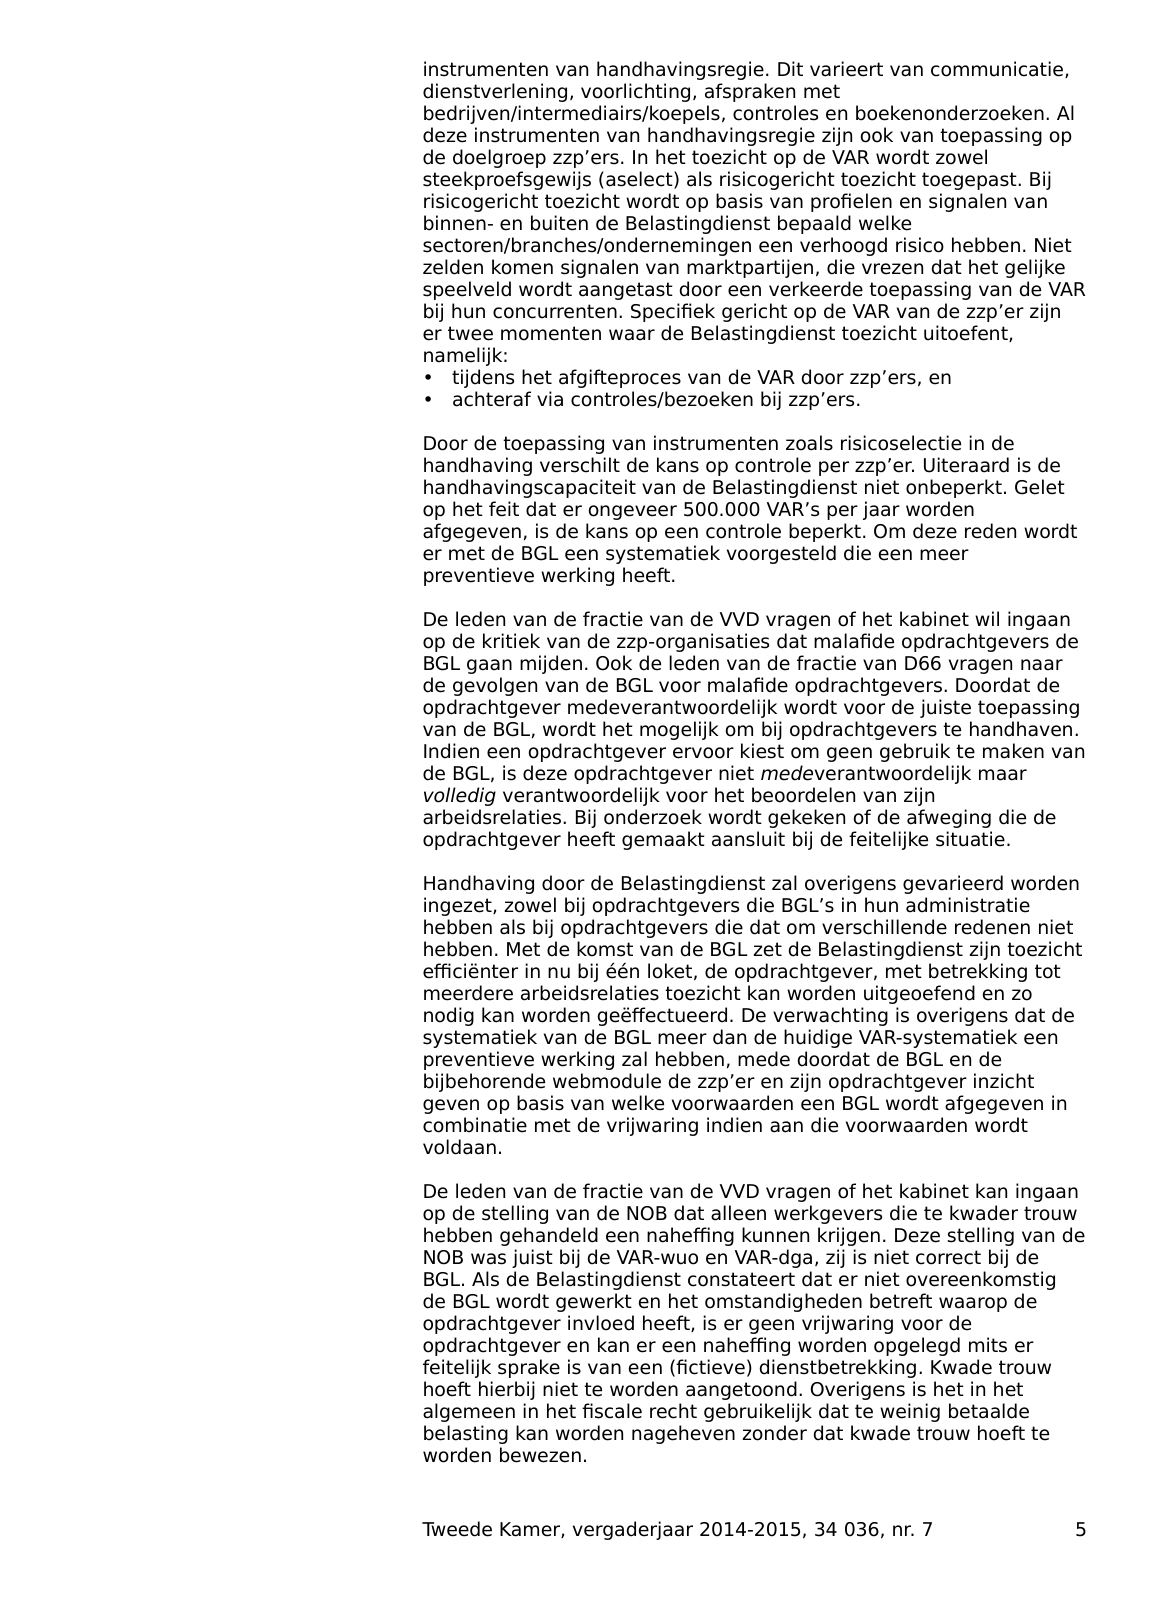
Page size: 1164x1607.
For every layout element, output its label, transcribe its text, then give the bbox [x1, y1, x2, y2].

text instrumenten van handhavingsregie. Dit varieert van communicatie, dienstverlening, voorlichting, afspraken met bedrijven/intermediairs/koepels, controles en boekenonderzoeken. Al deze instrumenten van handhavingsregie zijn ook van toepassing op de doelgroep zzp’ers. In het toezicht op de VAR wordt zowel steekproefsgewijs (aselect) als risicogericht toezicht toegepast. Bij risicogericht toezicht wordt op basis van profielen en signalen van binnen- en buiten de Belastingdienst bepaald welke sectoren/branches/ondernemingen een verhoogd risico hebben. Niet zelden komen signalen van marktpartijen, die vrezen dat het gelijke speelveld wordt aangetast door een verkeerde toepassing van de VAR bij hun concurrenten. Specifiek gericht op de VAR van de zzp’er zijn er twee momenten waar de Belastingdienst toezicht uitoefent, namelijk: [422, 59, 1087, 367]
text De leden van de fractie van de VVD vragen of het kabinet kan ingaan op de stelling van de NOB dat alleen werkgevers die te kwader trouw hebben gehandeld een naheffing kunnen krijgen. Deze stelling van de NOB was juist bij de VAR-wuo en VAR-dga, zij is niet correct bij de BGL. Als de Belastingdienst constateert dat er niet overeenkomstig de BGL wordt gewerkt en het omstandigheden betreft waarop de opdrachtgever invloed heeft, is er geen vrijwaring voor de opdrachtgever en kan er een naheffing worden opgelegd mits er feitelijk sprake is van een (fictieve) dienstbetrekking. Kwade trouw hoeft hierbij niet te worden aangetoond. Overigens is het in het algemeen in het fiscale recht gebruikelijk dat te weinig betaalde belasting kan worden nageheven zonder dat kwade trouw hoeft te worden bewezen. [422, 1181, 1087, 1467]
text Handhaving door de Belastingdienst zal overigens gevarieerd worden ingezet, zowel bij opdrachtgevers die BGL’s in hun administratie hebben als bij opdrachtgevers die dat om verschillende redenen niet hebben. Met de komst van de BGL zet de Belastingdienst zijn toezicht efficiënter in nu bij één loket, de opdrachtgever, met betrekking tot meerdere arbeidsrelaties toezicht kan worden uitgeoefend en zo nodig kan worden geëffectueerd. De verwachting is overigens dat de systematiek van de BGL meer dan de huidige VAR-systematiek een preventieve werking zal hebben, mede doordat de BGL en de bijbehorende webmodule de zzp’er en zijn opdrachtgever inzicht geven op basis van welke voorwaarden een BGL wordt afgegeven in combinatie met de vrijwaring indien aan die voorwaarden wordt voldaan. [422, 873, 1087, 1159]
text Door de toepassing van instrumenten zoals risicoselectie in de handhaving verschilt de kans op controle per zzp’er. Uiteraard is de handhavingscapaciteit van de Belastingdienst niet onbeperkt. Gelet op het feit dat er ongeveer 500.000 VAR’s per jaar worden afgegeven, is de kans op een controle beperkt. Om deze reden wordt er met de BGL een systematiek voorgesteld die een meer preventieve werking heeft. [422, 433, 1087, 587]
text • achteraf via controles/bezoeken bij zzp’ers. [422, 389, 1087, 411]
text • tijdens het afgifteproces van de VAR door zzp’ers, en [422, 367, 1087, 389]
text De leden van de fractie van de VVD vragen of het kabinet wil ingaan op de kritiek van de zzp-organisaties dat malafide opdrachtgevers de BGL gaan mijden. Ook de leden van de fractie van D66 vragen naar de gevolgen van de BGL voor malafide opdrachtgevers. Doordat de opdrachtgever medeverantwoordelijk wordt voor de juiste toepassing van de BGL, wordt het mogelijk om bij opdrachtgevers te handhaven. Indien een opdrachtgever ervoor kiest om geen gebruik te maken van de BGL, is deze opdrachtgever niet medeverantwoordelijk maar volledig verantwoordelijk voor het beoordelen van zijn arbeidsrelaties. Bij onderzoek wordt gekeken of de afweging die de opdrachtgever heeft gemaakt aansluit bij de feitelijke situatie. [422, 609, 1087, 851]
